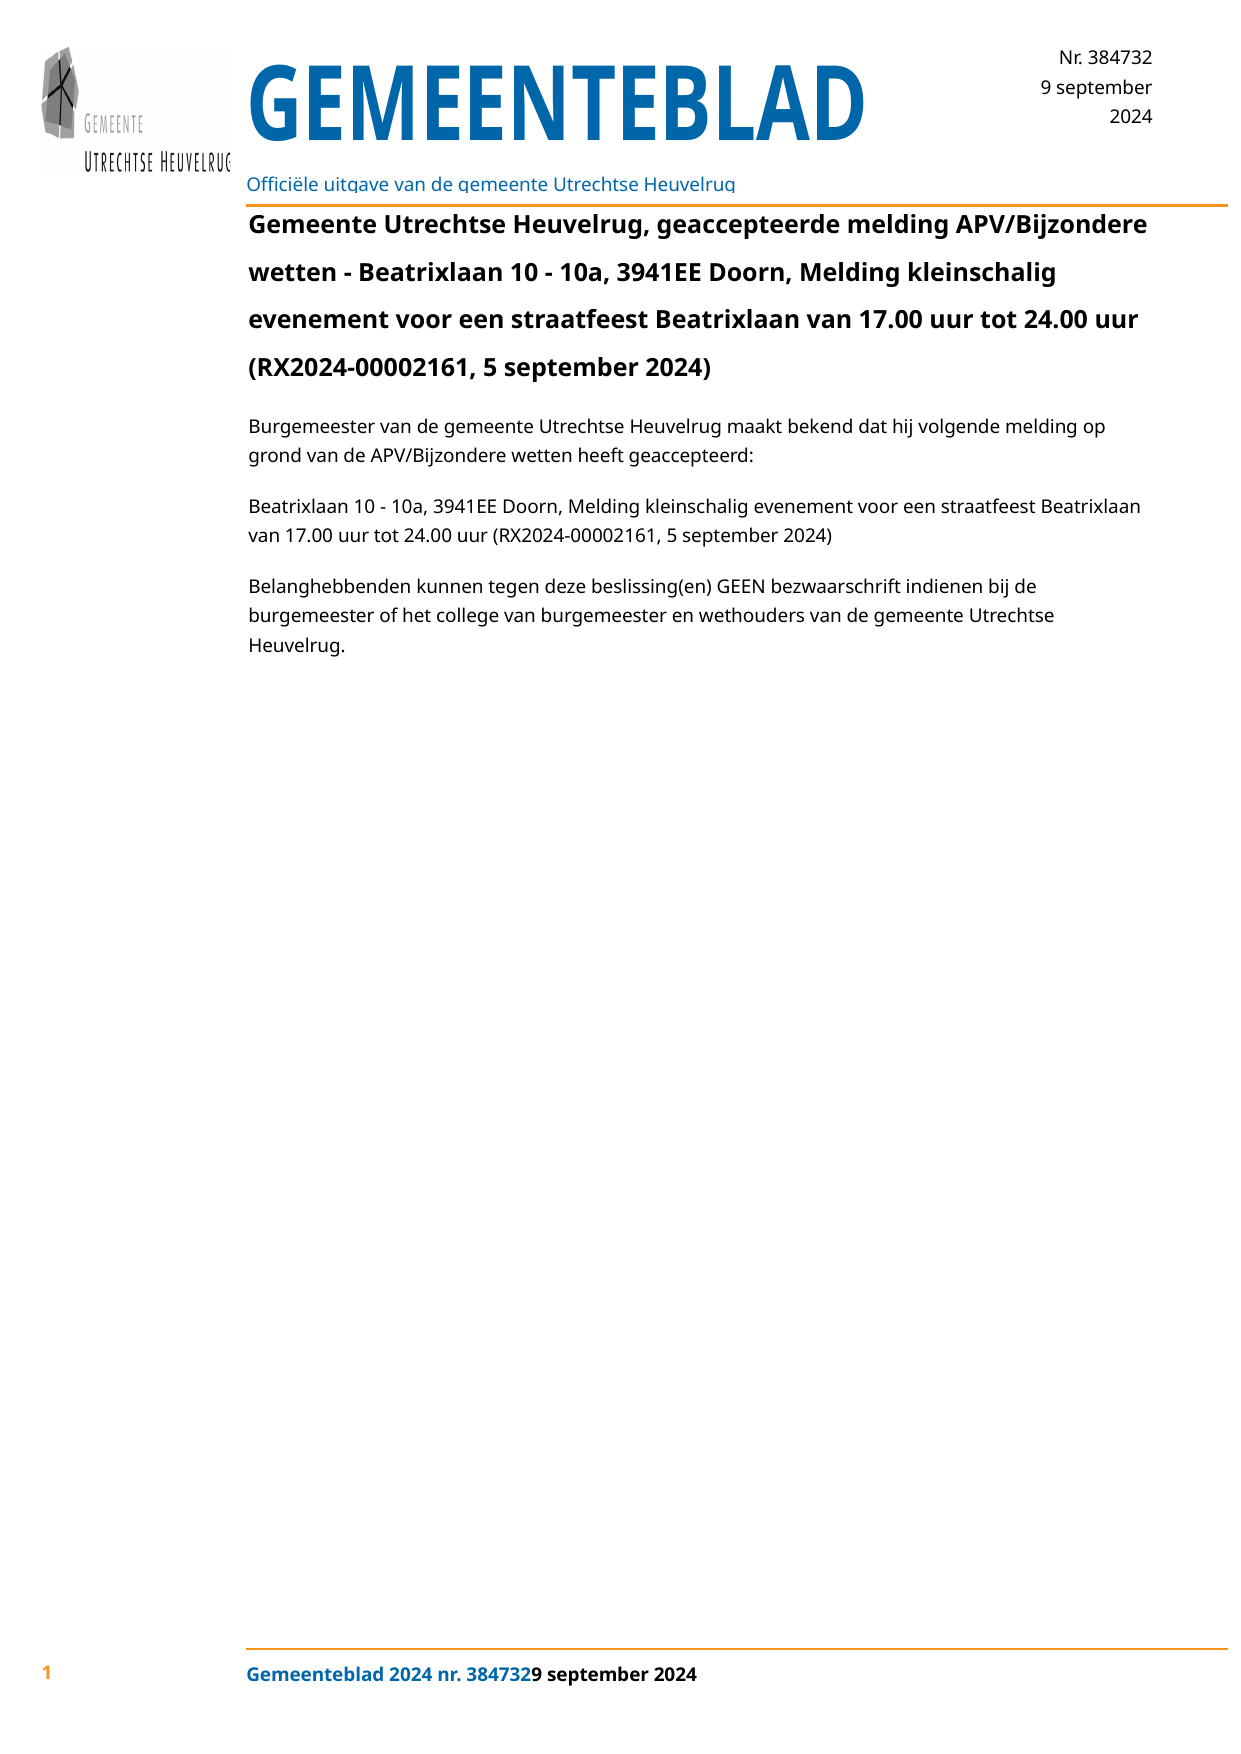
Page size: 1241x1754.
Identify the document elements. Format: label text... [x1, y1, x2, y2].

text Burgemeester van de gemeente Utrechtse Heuvelrug maakt bekend dat hij volgende melding op grond van de APV/Bijzondere wetten heeft geaccepteerd: [248, 413, 1152, 468]
text Beatrixlaan 10 - 10a, 3941EE Doorn, Melding kleinschalig evenement voor een straatfeest Beatrixlaan van 17.00 uur tot 24.00 uur (RX2024-00002161, 5 september 2024) [248, 493, 1152, 548]
text Gemeente Utrechtse Heuvelrug, geaccepteerde melding APV/Bijzondere wetten - Beatrixlaan 10 - 10a, 3941EE Doorn, Melding kleinschalig evenement voor een straatfeest Beatrixlaan van 17.00 uur tot 24.00 uur (RX2024-00002161, 5 september 2024) [248, 207, 1152, 384]
picture [41, 47, 231, 172]
text Belanghebbenden kunnen tegen deze beslissing(en) GEEN bezwaarschrift indienen bij de burgemeester of het college van burgemeester en wethouders van de gemeente Utrechtse Heuvelrug. [248, 573, 1152, 658]
